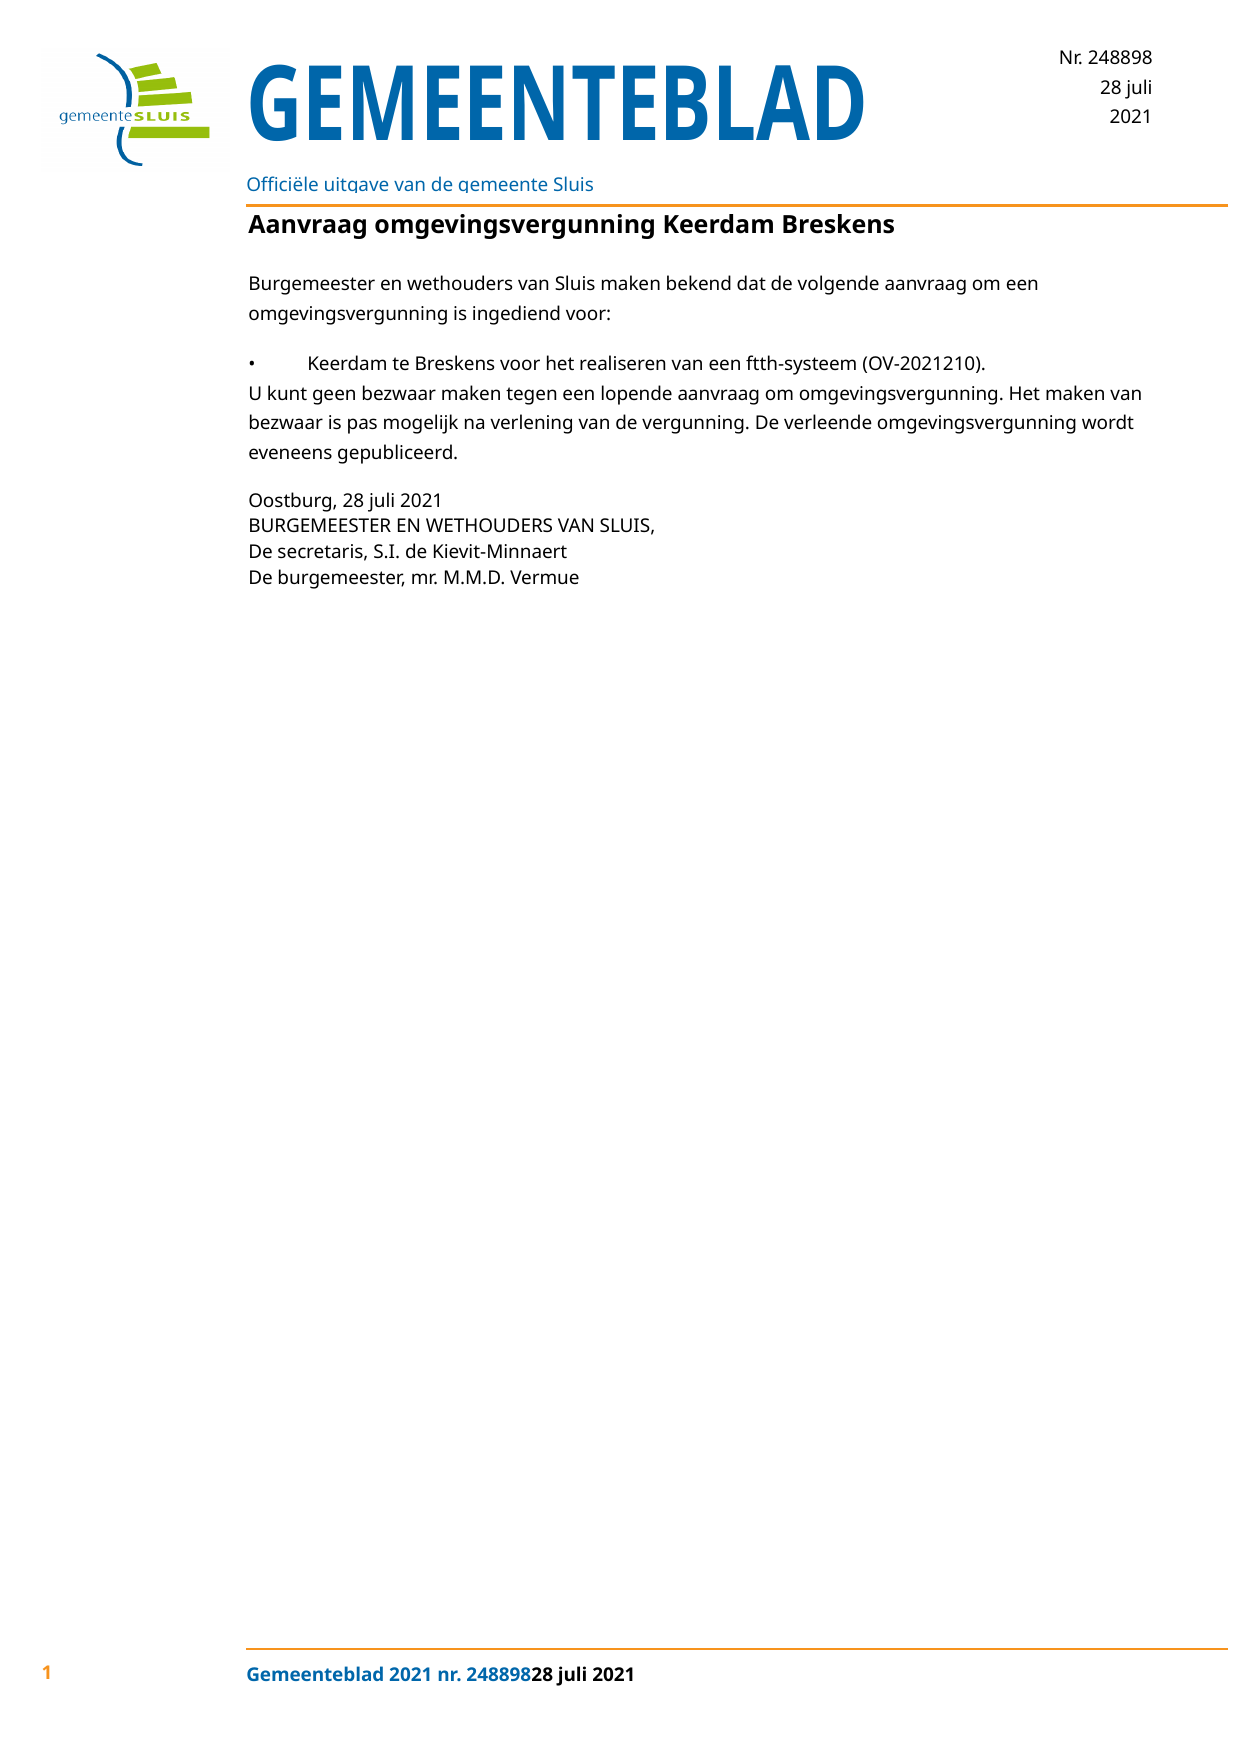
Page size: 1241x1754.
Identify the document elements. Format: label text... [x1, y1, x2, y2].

list Keerdam te Breskens voor het realiseren van een ftth-systeem (OV-2021210). [248, 350, 1152, 376]
text De burgemeester, mr. M.M.D. Vermue [248, 564, 1152, 590]
text De secretaris, S.I. de Kievit-Minnaert [248, 538, 1152, 564]
text BURGEMEESTER EN WETHOUDERS VAN SLUIS, [248, 513, 1152, 538]
text Burgemeester en wethouders van Sluis maken bekend dat de volgende aanvraag om een omgevingsvergunning is ingediend voor: [248, 270, 1152, 326]
text U kunt geen bezwaar maken tegen een lopende aanvraag om omgevingsvergunning. Het maken van bezwaar is pas mogelijk na verlening van de vergunning. De verleende omgevingsvergunning wordt eveneens gepubliceerd. [248, 380, 1152, 465]
text Aanvraag omgevingsvergunning Keerdam Breskens [248, 207, 1152, 241]
picture [41, 47, 231, 172]
text Oostburg, 28 juli 2021 [248, 487, 1152, 513]
